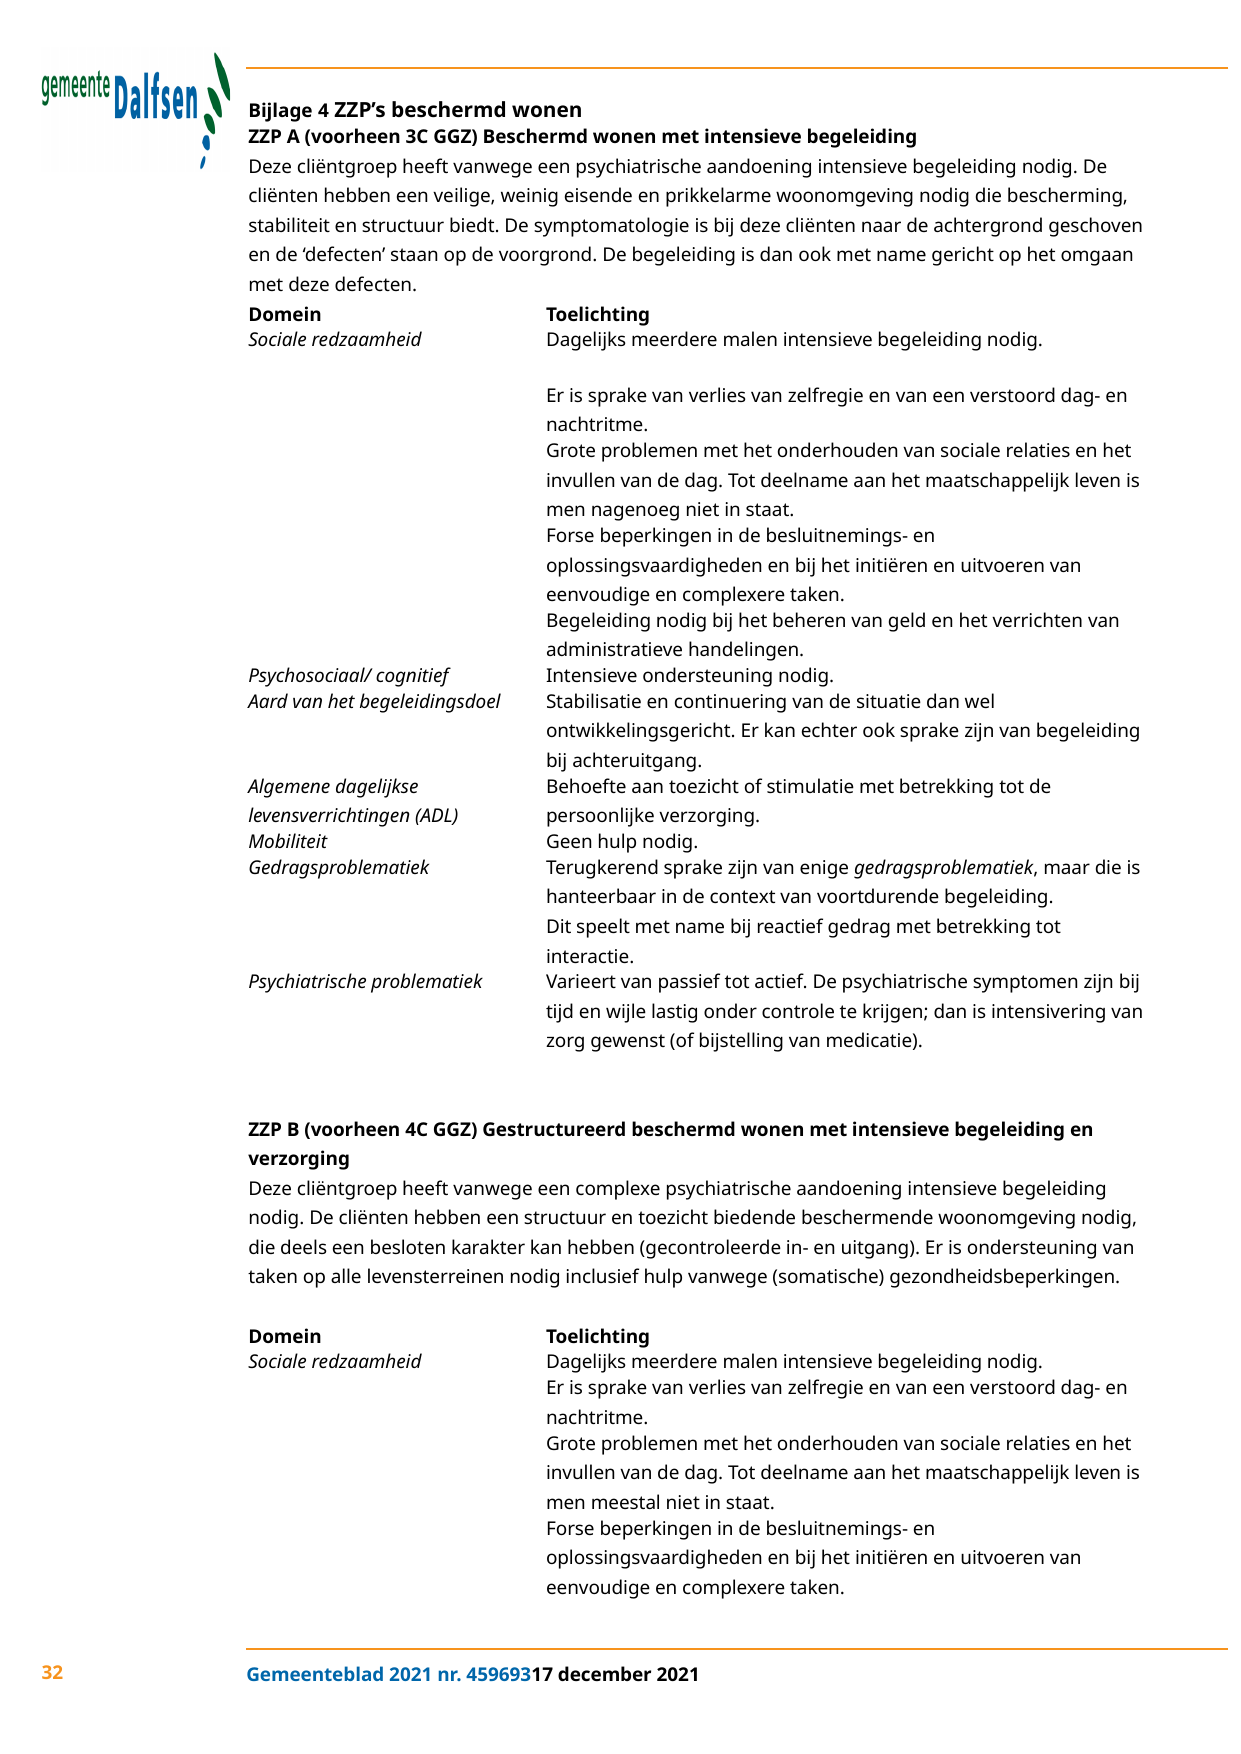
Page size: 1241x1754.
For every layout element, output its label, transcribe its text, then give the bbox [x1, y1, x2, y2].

table_header Domein [248, 301, 546, 327]
text Bijlage 4 ZZP’s beschermd wonen [248, 95, 1152, 123]
table_cell Aard van het begeleidingsdoel [248, 688, 546, 773]
table_header Domein [248, 1323, 546, 1349]
table_cell Gedragsproblematiek [248, 854, 546, 968]
table_cell Dagelijks meerdere malen intensieve begeleiding nodig. [546, 327, 1152, 382]
table_cell Grote problemen met het onderhouden van sociale relaties en het invullen van de dag. Tot deelname aan het maatschappelijk leven is men meestal niet in staat. [546, 1430, 1152, 1515]
table_cell Terugkerend sprake zijn van enige gedragsproblematiek, maar die is hanteerbaar in de context van voortdurende begeleiding. Dit speelt met name bij reactief gedrag met betrekking tot interactie. [546, 854, 1152, 968]
table_cell Psychosociaal/ cognitief [248, 663, 546, 688]
table_cell Er is sprake van verlies van zelfregie en van een verstoord dag- en nachtritme. [546, 1375, 1152, 1430]
table_cell Psychiatrische problematiek [248, 969, 546, 1053]
table_cell Geen hulp nodig. [546, 828, 1152, 854]
table_cell Dagelijks meerdere malen intensieve begeleiding nodig. [546, 1349, 1152, 1374]
table_cell Grote problemen met het onderhouden van sociale relaties en het invullen van de dag. Tot deelname aan het maatschappelijk leven is men nagenoeg niet in staat. [546, 437, 1152, 522]
table_cell Forse beperkingen in de besluitnemings- en oplossingsvaardigheden en bij het initiëren en uitvoeren van eenvoudige en complexere taken. [546, 1515, 1152, 1599]
table_cell [248, 522, 546, 607]
table_cell Sociale redzaamheid [248, 327, 546, 382]
table_cell Behoefte aan toezicht of stimulatie met betrekking tot de persoonlijke verzorging. [546, 773, 1152, 828]
table_cell Begeleiding nodig bij het beheren van geld en het verrichten van administratieve handelingen. [546, 607, 1152, 662]
table_header Toelichting [546, 301, 1152, 327]
table_header Toelichting [546, 1323, 1152, 1349]
table_cell [248, 607, 546, 662]
table_cell Varieert van passief tot actief. De psychiatrische symptomen zijn bij tijd en wijle lastig onder controle te krijgen; dan is intensivering van zorg gewenst (of bijstelling van medicatie). [546, 969, 1152, 1053]
text Deze cliëntgroep heeft vanwege een psychiatrische aandoening intensieve begeleiding nodig. De cliënten hebben een veilige, weinig eisende en prikkelarme woonomgeving nodig die bescherming, stabiliteit en structuur biedt. De symptomatologie is bij deze cliënten naar de achtergrond geschoven en de ‘defecten’ staan op de voorgrond. De begeleiding is dan ook met name gericht op het omgaan met deze defecten. [248, 153, 1152, 297]
table_cell [248, 1430, 546, 1515]
table_cell Algemene dagelijkse levensverrichtingen (ADL) [248, 773, 546, 828]
table_cell Stabilisatie en continuering van de situatie dan wel ontwikkelingsgericht. Er kan echter ook sprake zijn van begeleiding bij achteruitgang. [546, 688, 1152, 773]
table_cell [248, 1375, 546, 1430]
table_cell Mobiliteit [248, 828, 546, 854]
picture [41, 47, 231, 172]
table_cell Forse beperkingen in de besluitnemings- en oplossingsvaardigheden en bij het initiëren en uitvoeren van eenvoudige en complexere taken. [546, 522, 1152, 607]
text ZZP B (voorheen 4C GGZ) Gestructureerd beschermd wonen met intensieve begeleiding en verzorging [248, 1116, 1152, 1171]
table_cell [248, 437, 546, 522]
table_cell [248, 1515, 546, 1599]
table_cell Intensieve ondersteuning nodig. [546, 663, 1152, 688]
text Deze cliëntgroep heeft vanwege een complexe psychiatrische aandoening intensieve begeleiding nodig. De cliënten hebben een structuur en toezicht biedende beschermende woonomgeving nodig, die deels een besloten karakter kan hebben (gecontroleerde in- en uitgang). Er is ondersteuning van taken op alle levensterreinen nodig inclusief hulp vanwege (somatische) gezondheidsbeperkingen. [248, 1175, 1152, 1289]
table_cell Er is sprake van verlies van zelfregie en van een verstoord dag- en nachtritme. [546, 382, 1152, 437]
text ZZP A (voorheen 3C GGZ) Beschermd wonen met intensieve begeleiding [248, 123, 1152, 149]
table_cell Sociale redzaamheid [248, 1349, 546, 1374]
table_cell [248, 382, 546, 437]
